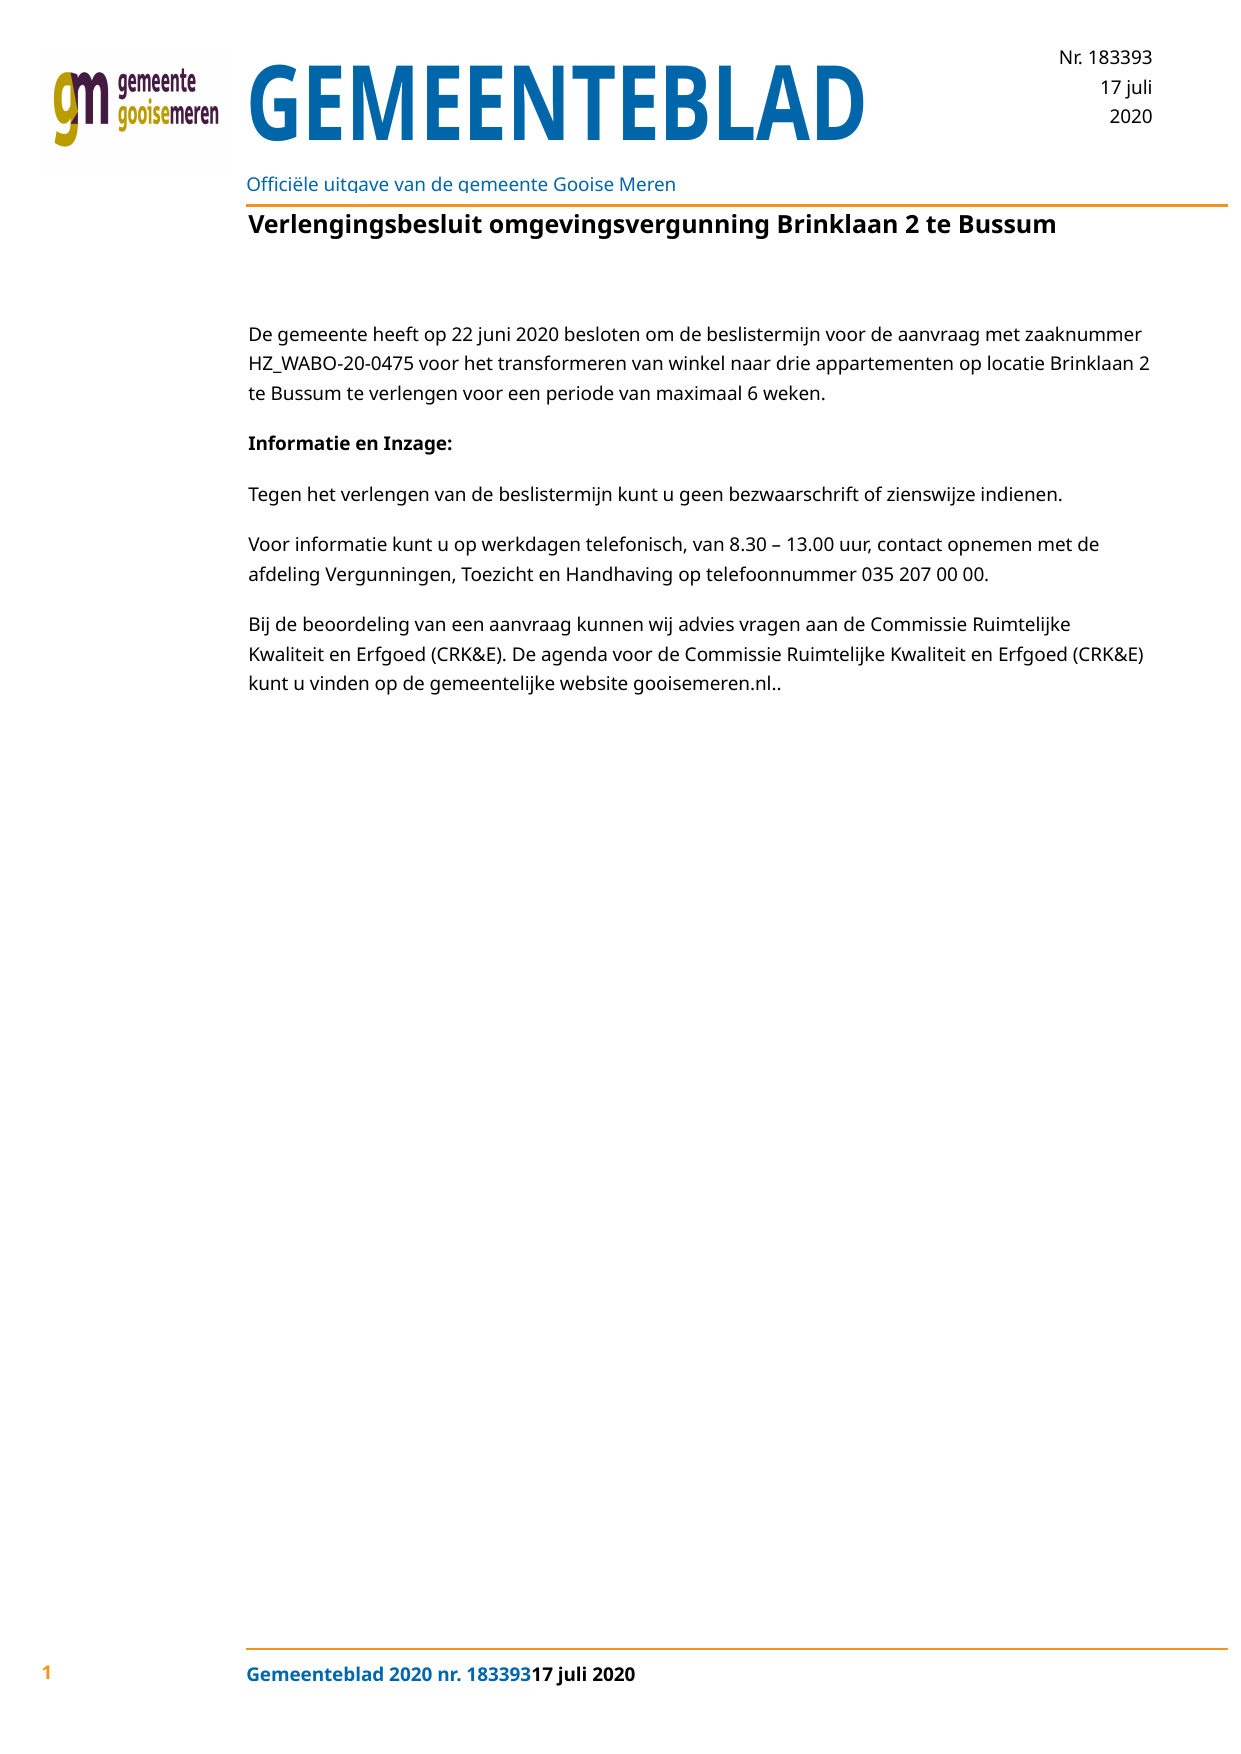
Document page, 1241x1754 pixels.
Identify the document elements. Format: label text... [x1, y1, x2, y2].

picture [41, 47, 231, 172]
text Verlengingsbesluit omgevingsvergunning Brinklaan 2 te Bussum [248, 207, 1152, 241]
text Informatie en Inzage: [248, 430, 1152, 456]
text De gemeente heeft op 22 juni 2020 besloten om de beslistermijn voor de aanvraag met zaaknummer HZ_WABO-20-0475 voor het transformeren van winkel naar drie appartementen op locatie Brinklaan 2 te Bussum te verlengen voor een periode van maximaal 6 weken. [248, 321, 1152, 406]
text Tegen het verlengen van de beslistermijn kunt u geen bezwaarschrift of zienswijze indienen. [248, 481, 1152, 506]
text Bij de beoordeling van een aanvraag kunnen wij advies vragen aan de Commissie Ruimtelijke Kwaliteit en Erfgoed (CRK&E). De agenda voor de Commissie Ruimtelijke Kwaliteit en Erfgoed (CRK&E) kunt u vinden op de gemeentelijke website gooisemeren.nl.. [248, 611, 1152, 696]
text Voor informatie kunt u op werkdagen telefonisch, van 8.30 – 13.00 uur, contact opnemen met de afdeling Vergunningen, Toezicht en Handhaving op telefoonnummer 035 207 00 00. [248, 531, 1152, 586]
